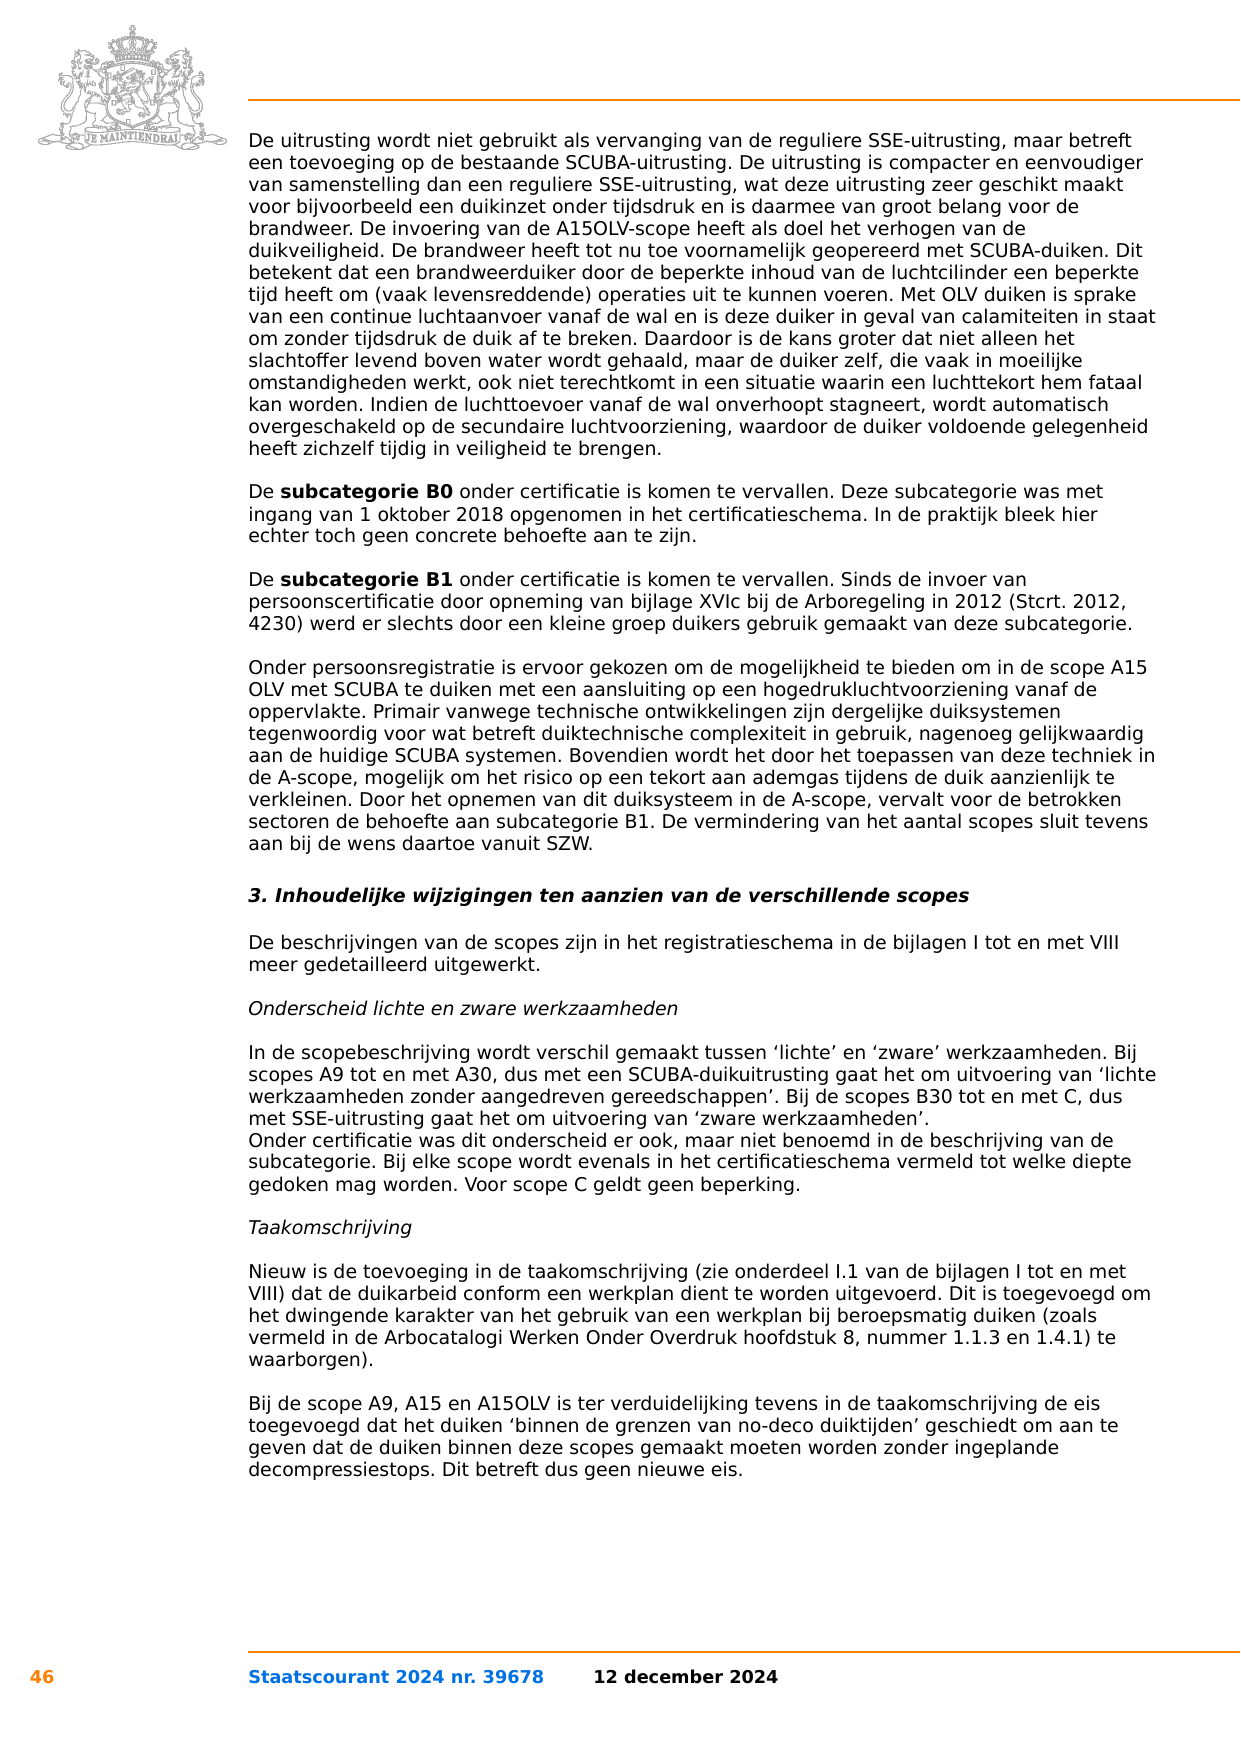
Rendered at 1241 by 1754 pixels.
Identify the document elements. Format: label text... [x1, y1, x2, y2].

text Onder certificatie was dit onderscheid er ook, maar niet benoemd in de beschrijving van de subcategorie. Bij elke scope wordt evenals in het certificatieschema vermeld tot welke diepte gedoken mag worden. Voor scope C geldt geen beperking. [248, 1129, 1163, 1195]
text Onder persoonsregistratie is ervoor gekozen om de mogelijkheid te bieden om in de scope A15 OLV met SCUBA te duiken met een aansluiting op een hogedrukluchtvoorziening vanaf de oppervlakte. Primair vanwege technische ontwikkelingen zijn dergelijke duiksystemen tegenwoordig voor wat betreft duiktechnische complexiteit in gebruik, nagenoeg gelijkwaardig aan de huidige SCUBA systemen. Bovendien wordt het door het toepassen van deze techniek in de A-scope, mogelijk om het risico op een tekort aan ademgas tijdens de duik aanzienlijk te verkleinen. Door het opnemen van dit duiksysteem in de A-scope, vervalt voor de betrokken sectoren de behoefte aan subcategorie B1. De vermindering van het aantal scopes sluit tevens aan bij de wens daartoe vanuit SZW. [248, 657, 1163, 855]
text Nieuw is de toevoeging in de taakomschrijving (zie onderdeel I.1 van de bijlagen I tot en met VIII) dat de duikarbeid conform een werkplan dient te worden uitgevoerd. Dit is toegevoegd om het dwingende karakter van het gebruik van een werkplan bij beroepsmatig duiken (zoals vermeld in de Arbocatalogi Werken Onder Overdruk hoofdstuk 8, nummer 1.1.3 en 1.4.1) te waarborgen). [248, 1261, 1163, 1371]
text De subcategorie B1 onder certificatie is komen te vervallen. Sinds de invoer van persoonscertificatie door opneming van bijlage XVIc bij de Arboregeling in 2012 (Stcrt. 2012, 4230) werd er slechts door een kleine groep duikers gebruik gemaakt van deze subcategorie. [248, 569, 1163, 635]
subtitle Taakomschrijving [248, 1217, 1163, 1239]
text De uitrusting wordt niet gebruikt als vervanging van de reguliere SSE-uitrusting, maar betreft een toevoeging op de bestaande SCUBA-uitrusting. De uitrusting is compacter en eenvoudiger van samenstelling dan een reguliere SSE-uitrusting, wat deze uitrusting zeer geschikt maakt voor bijvoorbeeld een duikinzet onder tijdsdruk en is daarmee van groot belang voor de brandweer. De invoering van de A15OLV-scope heeft als doel het verhogen van de duikveiligheid. De brandweer heeft tot nu toe voornamelijk geopereerd met SCUBA-duiken. Dit betekent dat een brandweerduiker door de beperkte inhoud van de luchtcilinder een beperkte tijd heeft om (vaak levensreddende) operaties uit te kunnen voeren. Met OLV duiken is sprake van een continue luchtaanvoer vanaf de wal en is deze duiker in geval van calamiteiten in staat om zonder tijdsdruk de duik af te breken. Daardoor is de kans groter dat niet alleen het slachtoffer levend boven water wordt gehaald, maar de duiker zelf, die vaak in moeilijke omstandigheden werkt, ook niet terechtkomt in een situatie waarin een luchttekort hem fataal kan worden. Indien de luchttoevoer vanaf de wal onverhoopt stagneert, wordt automatisch overgeschakeld op de secundaire luchtvoorziening, waardoor de duiker voldoende gelegenheid heeft zichzelf tijdig in veiligheid te brengen. [248, 130, 1163, 459]
picture [38, 25, 227, 150]
text De subcategorie B0 onder certificatie is komen te vervallen. Deze subcategorie was met ingang van 1 oktober 2018 opgenomen in het certificatieschema. In de praktijk bleek hier echter toch geen concrete behoefte aan te zijn. [248, 481, 1163, 547]
text In de scopebeschrijving wordt verschil gemaakt tussen ‘lichte’ en ‘zware’ werkzaamheden. Bij scopes A9 tot en met A30, dus met een SCUBA-duikuitrusting gaat het om uitvoering van ‘lichte werkzaamheden zonder aangedreven gereedschappen’. Bij de scopes B30 tot en met C, dus met SSE-uitrusting gaat het om uitvoering van ‘zware werkzaamheden’. [248, 1042, 1163, 1129]
subtitle 3. Inhoudelijke wijzigingen ten aanzien van de verschillende scopes [248, 885, 1163, 907]
text De beschrijvingen van de scopes zijn in het registratieschema in de bijlagen I tot en met VIII meer gedetailleerd uitgewerkt. [248, 932, 1163, 976]
text Bij de scope A9, A15 en A15OLV is ter verduidelijking tevens in de taakomschrijving de eis toegevoegd dat het duiken ‘binnen de grenzen van no-deco duiktijden’ geschiedt om aan te geven dat de duiken binnen deze scopes gemaakt moeten worden zonder ingeplande decompressiestops. Dit betreft dus geen nieuwe eis. [248, 1393, 1163, 1481]
subtitle Onderscheid lichte en zware werkzaamheden [248, 998, 1163, 1020]
